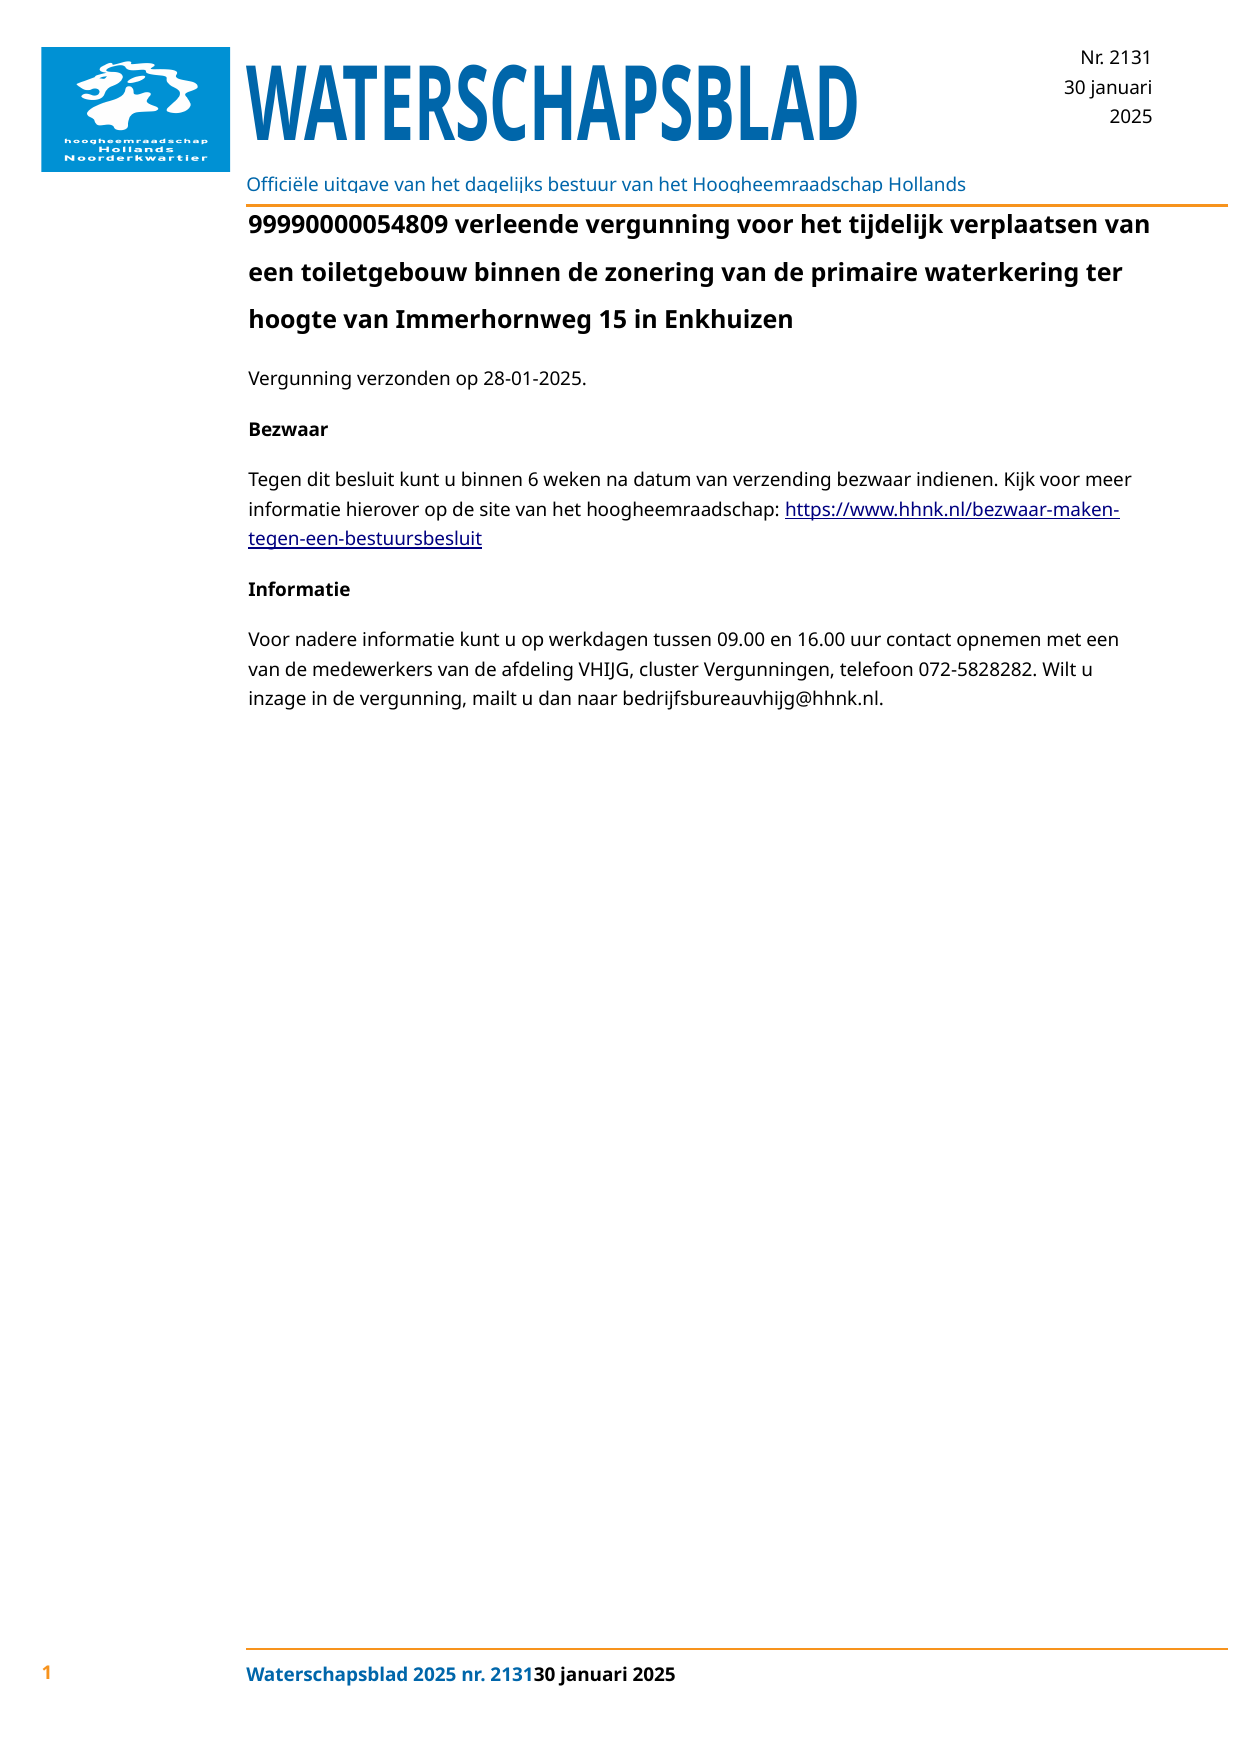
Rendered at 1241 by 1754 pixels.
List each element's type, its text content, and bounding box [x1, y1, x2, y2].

picture [78, 64, 122, 99]
text Voor nadere informatie kunt u op werkdagen tussen 09.00 en 16.00 uur contact opnemen met een van de medewerkers van de afdeling VHIJG, cluster Vergunningen, telefoon 072-5828282. Wilt u inzage in de vergunning, mailt u dan naar bedrijfsbureauvhijg@hhnk.nl. [248, 626, 1152, 711]
picture [129, 76, 144, 82]
text 99990000054809 verleende vergunning voor het tijdelijk verplaatsen van een toiletgebouw binnen de zonering van de primaire waterkering ter hoogte van Immerhornweg 15 in Enkhuizen [248, 207, 1152, 336]
picture [88, 87, 157, 130]
text Vergunning verzonden op 28-01-2025. [248, 366, 1152, 391]
text Informatie [248, 576, 1152, 602]
picture [118, 62, 197, 112]
text Bezwaar [248, 416, 1152, 442]
text Tegen dit besluit kunt u binnen 6 weken na datum van verzending bezwaar indienen. Kijk voor meer informatie hierover op de site van het hoogheemraadschap: https://www.hhnk.nl/bezwaar-maken-tegen-een-bestuursbesluit [248, 466, 1152, 551]
